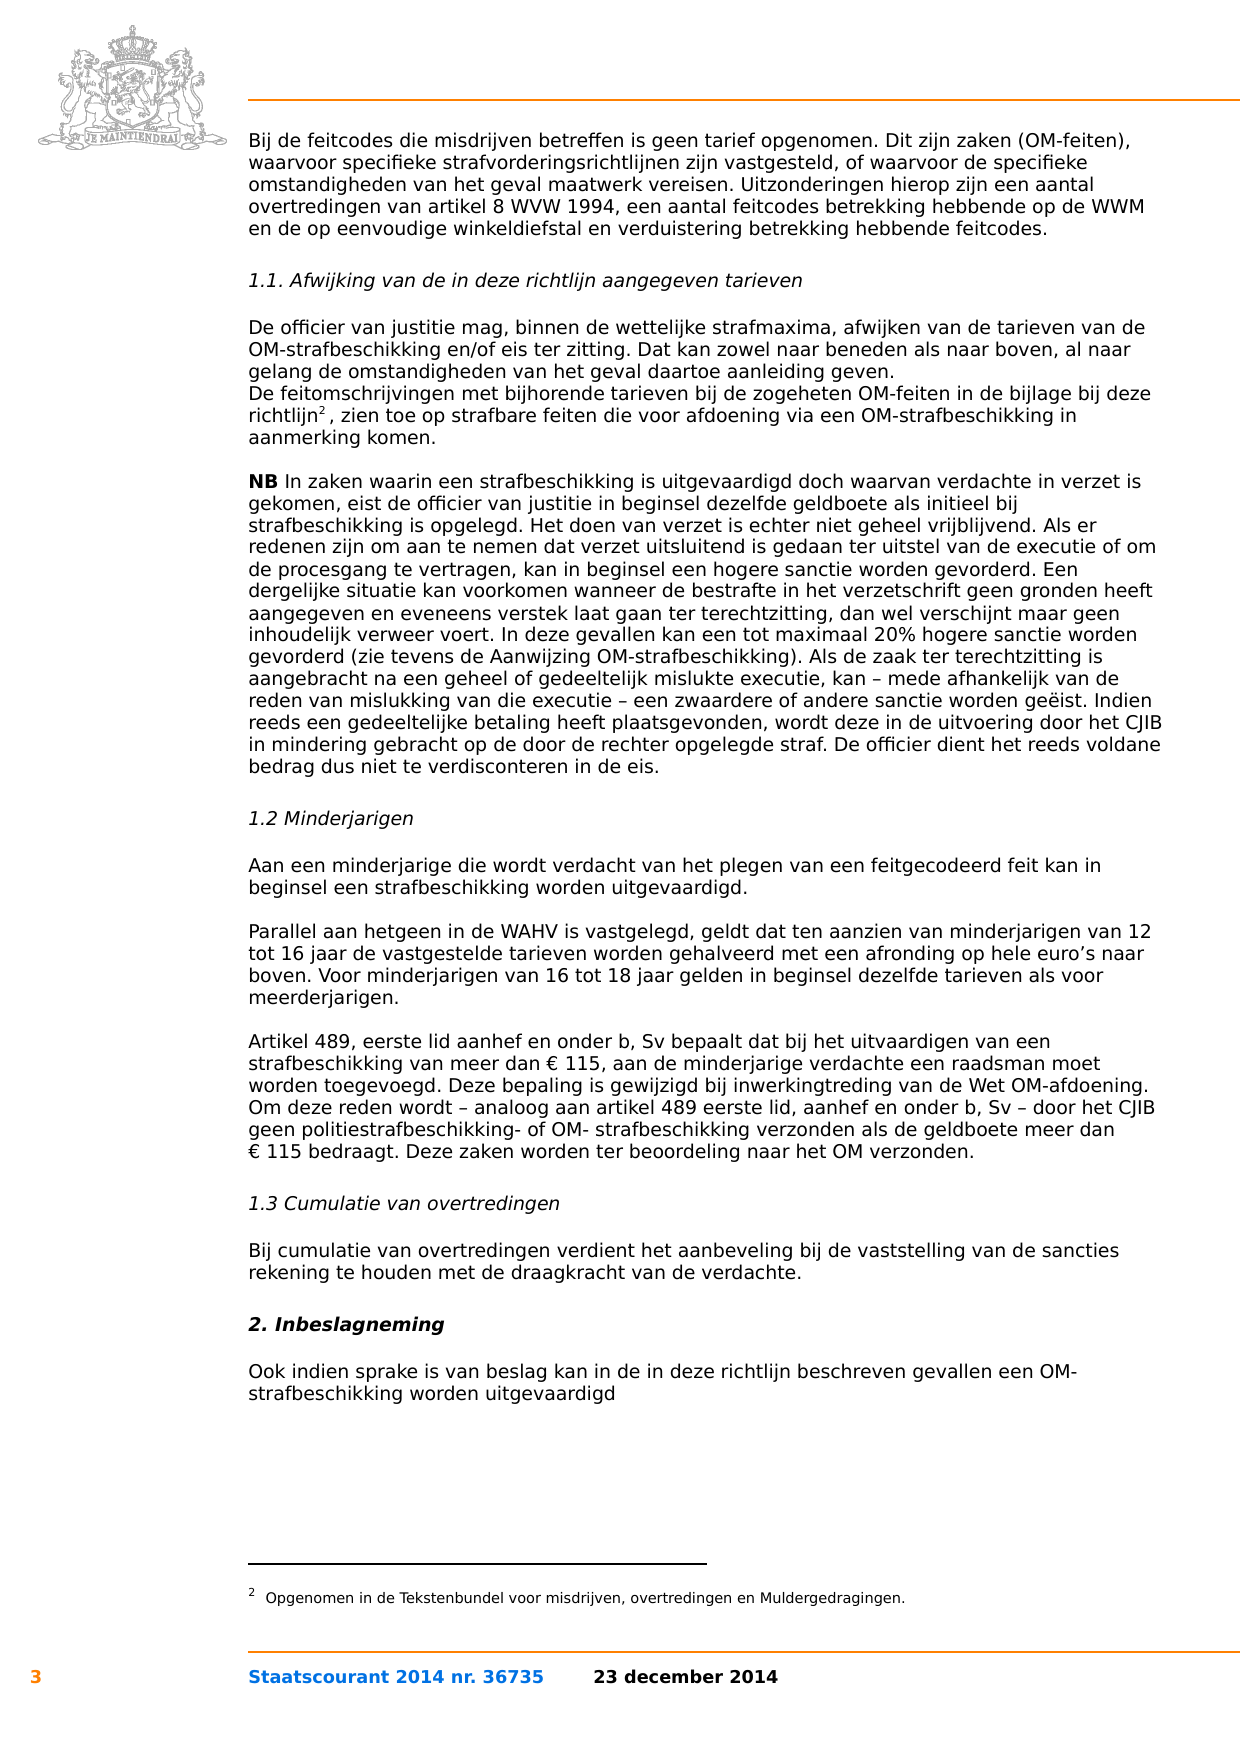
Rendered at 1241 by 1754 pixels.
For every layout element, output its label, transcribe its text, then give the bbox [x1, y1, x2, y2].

text De feitomschrijvingen met bijhorende tarieven bij de zogeheten OM-feiten in de bijlage bij deze richtlijn, zien toe op strafbare feiten die voor afdoening via een OM-strafbeschikking in aanmerking komen. [248, 383, 1163, 449]
text Artikel 489, eerste lid aanhef en onder b, Sv bepaalt dat bij het uitvaardigen van een strafbeschikking van meer dan € 115, aan de minderjarige verdachte een raadsman moet worden toegevoegd. Deze bepaling is gewijzigd bij inwerkingtreding van de Wet OM-afdoening. Om deze reden wordt – analoog aan artikel 489 eerste lid, aanhef en onder b, Sv – door het CJIB geen politiestrafbeschikking- of OM- strafbeschikking verzonden als de geldboete meer dan € 115 bedraagt. Deze zaken worden ter beoordeling naar het OM verzonden. [248, 1031, 1163, 1163]
text Ook indien sprake is van beslag kan in de in deze richtlijn beschreven gevallen een OM-strafbeschikking worden uitgevaardigd [248, 1361, 1163, 1404]
subtitle 2. Inbeslagneming [248, 1314, 1163, 1336]
text Opgenomen in de Tekstenbundel voor misdrijven, overtredingen en Muldergedragingen. [248, 1586, 1163, 1608]
text De officier van justitie mag, binnen de wettelijke strafmaxima, afwijken van de tarieven van de OM-strafbeschikking en/of eis ter zitting. Dat kan zowel naar beneden als naar boven, al naar gelang de omstandigheden van het geval daartoe aanleiding geven. [248, 317, 1163, 383]
text Aan een minderjarige die wordt verdacht van het plegen van een feitgecodeerd feit kan in beginsel een strafbeschikking worden uitgevaardigd. [248, 855, 1163, 899]
text Bij de feitcodes die misdrijven betreffen is geen tarief opgenomen. Dit zijn zaken (OM-feiten), waarvoor specifieke strafvorderingsrichtlijnen zijn vastgesteld, of waarvoor de specifieke omstandigheden van het geval maatwerk vereisen. Uitzonderingen hierop zijn een aantal overtredingen van artikel 8 WVW 1994, een aantal feitcodes betrekking hebbende op de WWM en de op eenvoudige winkeldiefstal en verduistering betrekking hebbende feitcodes. [248, 130, 1163, 240]
picture [38, 25, 227, 150]
text Parallel aan hetgeen in de WAHV is vastgelegd, geldt dat ten aanzien van minderjarigen van 12 tot 16 jaar de vastgestelde tarieven worden gehalveerd met een afronding op hele euro’s naar boven. Voor minderjarigen van 16 tot 18 jaar gelden in beginsel dezelfde tarieven als voor meerderjarigen. [248, 921, 1163, 1009]
text NB In zaken waarin een strafbeschikking is uitgevaardigd doch waarvan verdachte in verzet is gekomen, eist de officier van justitie in beginsel dezelfde geldboete als initieel bij strafbeschikking is opgelegd. Het doen van verzet is echter niet geheel vrijblijvend. Als er redenen zijn om aan te nemen dat verzet uitsluitend is gedaan ter uitstel van de executie of om de procesgang te vertragen, kan in beginsel een hogere sanctie worden gevorderd. Een dergelijke situatie kan voorkomen wanneer de bestrafte in het verzetschrift geen gronden heeft aangegeven en eveneens verstek laat gaan ter terechtzitting, dan wel verschijnt maar geen inhoudelijk verweer voert. In deze gevallen kan een tot maximaal 20% hogere sanctie worden gevorderd (zie tevens de Aanwijzing OM-strafbeschikking). Als de zaak ter terechtzitting is aangebracht na een geheel of gedeeltelijk mislukte executie, kan – mede afhankelijk van de reden van mislukking van die executie – een zwaardere of andere sanctie worden geëist. Indien reeds een gedeeltelijke betaling heeft plaatsgevonden, wordt deze in de uitvoering door het CJIB in mindering gebracht op de door de rechter opgelegde straf. De officier dient het reeds voldane bedrag dus niet te verdisconteren in de eis. [248, 471, 1163, 778]
text Bij cumulatie van overtredingen verdient het aanbeveling bij de vaststelling van de sancties rekening te houden met de draagkracht van de verdachte. [248, 1240, 1163, 1284]
subtitle 1.3 Cumulatie van overtredingen [248, 1193, 1163, 1215]
subtitle 1.2 Minderjarigen [248, 808, 1163, 830]
subtitle 1.1. Afwijking van de in deze richtlijn aangegeven tarieven [248, 270, 1163, 292]
